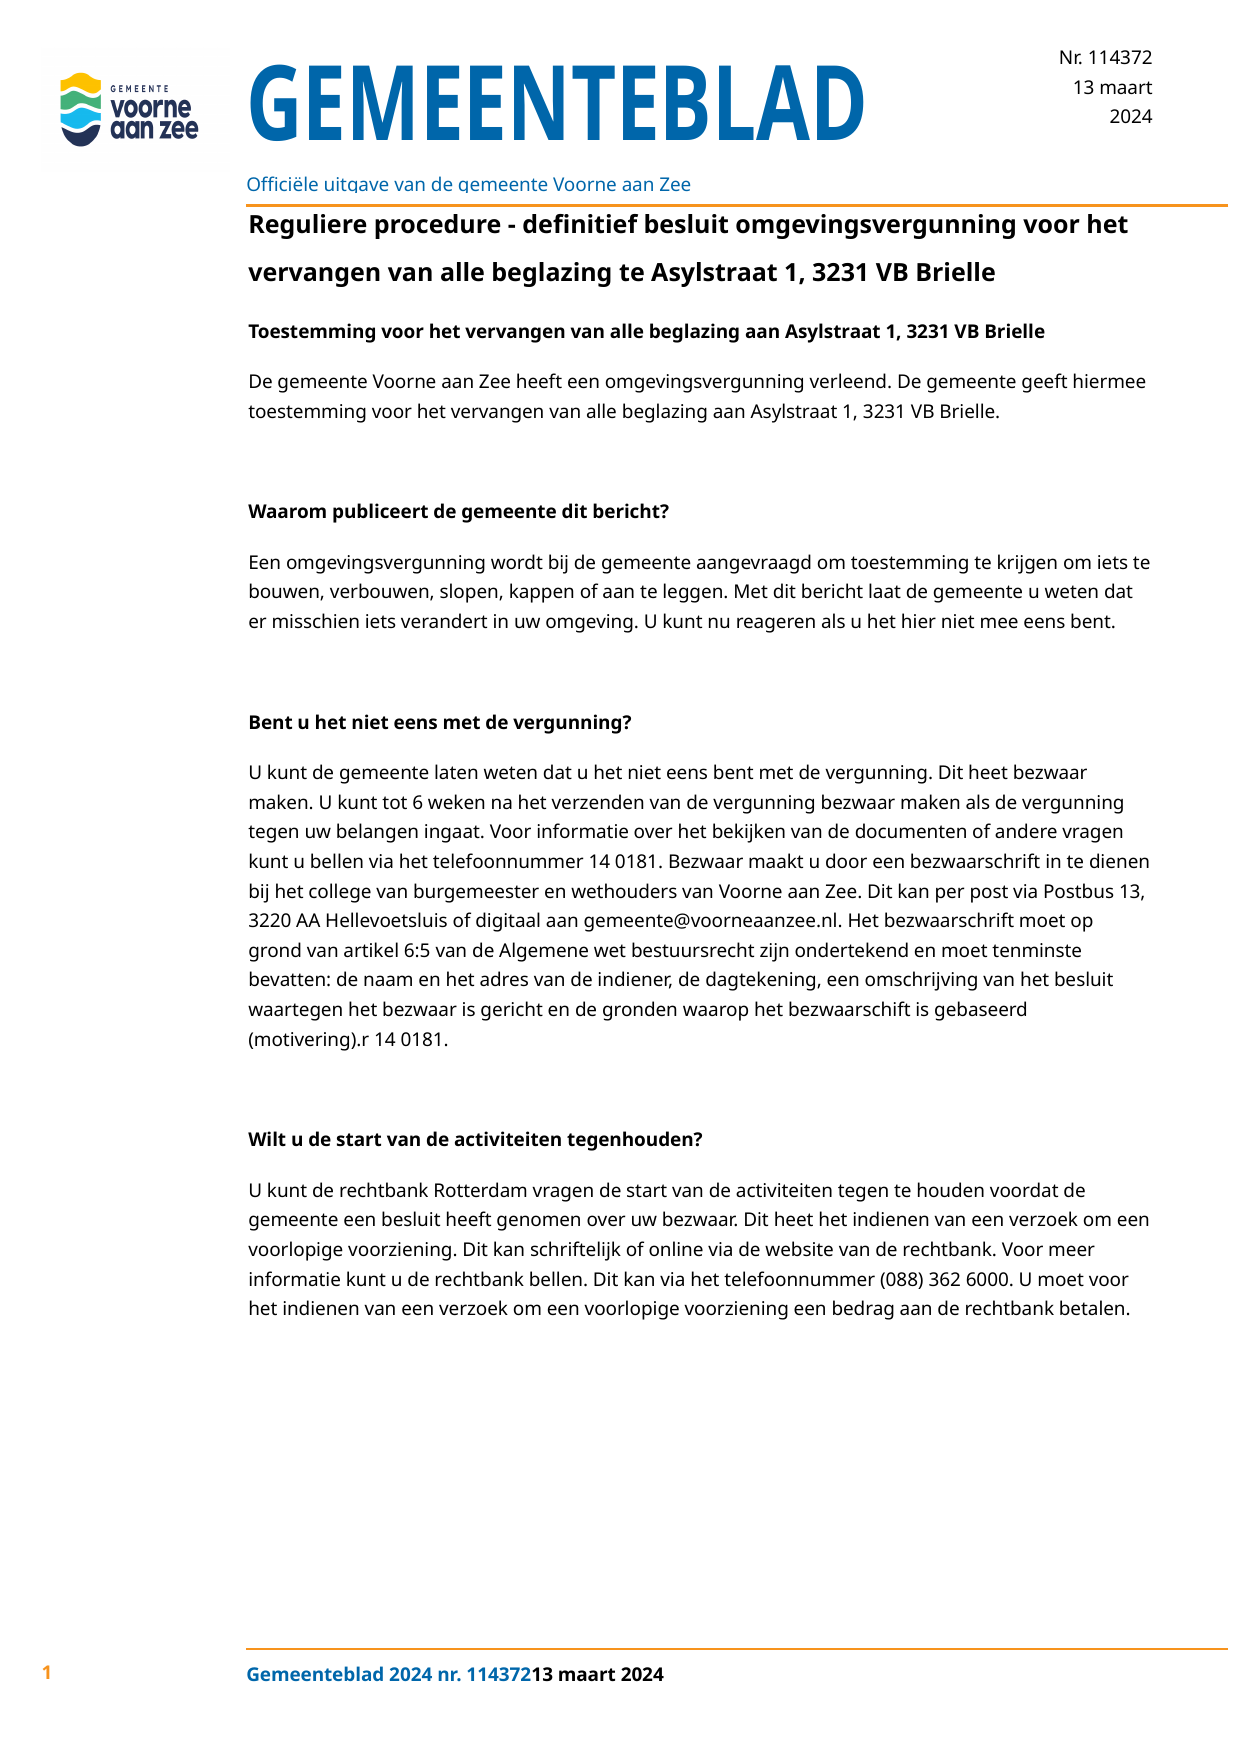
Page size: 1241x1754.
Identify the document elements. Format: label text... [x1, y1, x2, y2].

text U kunt de gemeente laten weten dat u het niet eens bent met de vergunning. Dit heet bezwaar maken. U kunt tot 6 weken na het verzenden van de vergunning bezwaar maken als de vergunning tegen uw belangen ingaat. Voor informatie over het bekijken van de documenten of andere vragen kunt u bellen via het telefoonnummer 14 0181. Bezwaar maakt u door een bezwaarschrift in te dienen bij het college van burgemeester en wethouders van Voorne aan Zee. Dit kan per post via Postbus 13, 3220 AA Hellevoetsluis of digitaal aan gemeente@voorneaanzee.nl. Het bezwaarschrift moet op grond van artikel 6:5 van de Algemene wet bestuursrecht zijn ondertekend en moet tenminste bevatten: de naam en het adres van de indiener, de dagtekening, een omschrijving van het besluit waartegen het bezwaar is gericht en de gronden waarop het bezwaarschift is gebaseerd (motivering).r 14 0181. [248, 759, 1152, 1052]
text Reguliere procedure - definitief besluit omgevingsvergunning voor het vervangen van alle beglazing te Asylstraat 1, 3231 VB Brielle [248, 207, 1152, 288]
text U kunt de rechtbank Rotterdam vragen de start van de activiteiten tegen te houden voordat de gemeente een besluit heeft genomen over uw bezwaar. Dit heet het indienen van een verzoek om een voorlopige voorziening. Dit kan schriftelijk of online via de website van de rechtbank. Voor meer informatie kunt u de rechtbank bellen. Dit kan via het telefoonnummer (088) 362 6000. U moet voor het indienen van een verzoek om een voorlopige voorziening een bedrag aan de rechtbank betalen. [248, 1177, 1152, 1321]
text Wilt u de start van de activiteiten tegenhouden? [248, 1127, 1152, 1152]
text Bent u het niet eens met de vergunning? [248, 709, 1152, 735]
text De gemeente Voorne aan Zee heeft een omgevingsvergunning verleend. De gemeente geeft hiermee toestemming voor het vervangen van alle beglazing aan Asylstraat 1, 3231 VB Brielle. [248, 368, 1152, 424]
text Toestemming voor het vervangen van alle beglazing aan Asylstraat 1, 3231 VB Brielle [248, 318, 1152, 344]
picture [41, 47, 231, 172]
text Waarom publiceert de gemeente dit bericht? [248, 499, 1152, 524]
text Een omgevingsvergunning wordt bij de gemeente aangevraagd om toestemming te krijgen om iets te bouwen, verbouwen, slopen, kappen of aan te leggen. Met dit bericht laat de gemeente u weten dat er misschien iets verandert in uw omgeving. U kunt nu reageren als u het hier niet mee eens bent. [248, 549, 1152, 634]
